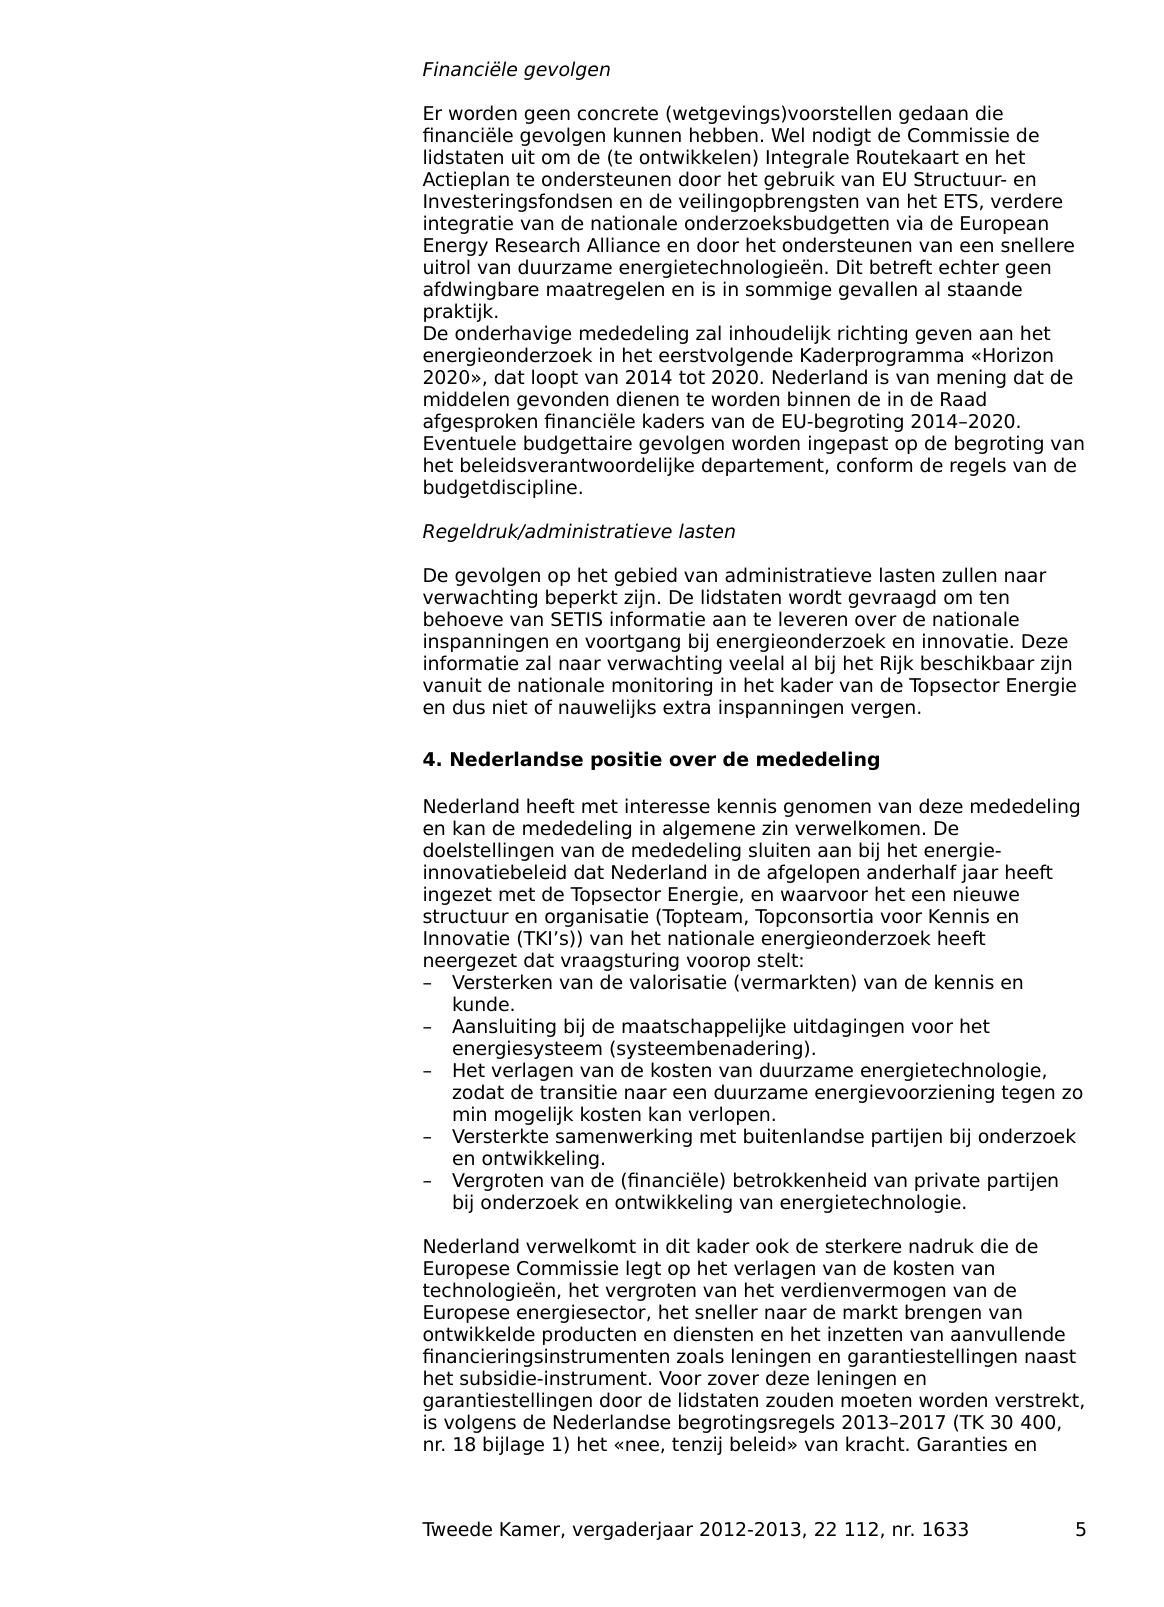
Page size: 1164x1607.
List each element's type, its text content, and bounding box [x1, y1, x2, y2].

text De onderhavige mededeling zal inhoudelijk richting geven aan het energieonderzoek in het eerstvolgende Kaderprogramma «Horizon 2020», dat loopt van 2014 tot 2020. Nederland is van mening dat de middelen gevonden dienen te worden binnen de in de Raad afgesproken financiële kaders van de EU-begroting 2014–2020. Eventuele budgettaire gevolgen worden ingepast op de begroting van het beleidsverantwoordelijke departement, conform de regels van de budgetdiscipline. [422, 323, 1087, 499]
text – Versterken van de valorisatie (vermarkten) van de kennis en kunde. [422, 972, 1087, 1016]
subtitle 4. Nederlandse positie over de mededeling [422, 749, 1087, 771]
subtitle Regeldruk/administratieve lasten [422, 521, 1087, 543]
text – Vergroten van de (financiële) betrokkenheid van private partijen bij onderzoek en ontwikkeling van energietechnologie. [422, 1170, 1087, 1214]
text Er worden geen concrete (wetgevings)voorstellen gedaan die financiële gevolgen kunnen hebben. Wel nodigt de Commissie de lidstaten uit om de (te ontwikkelen) Integrale Routekaart en het Actieplan te ondersteunen door het gebruik van EU Structuur- en Investeringsfondsen en de veilingopbrengsten van het ETS, verdere integratie van de nationale onderzoeksbudgetten via de European Energy Research Alliance en door het ondersteunen van een snellere uitrol van duurzame energietechnologieën. Dit betreft echter geen afdwingbare maatregelen en is in sommige gevallen al staande praktijk. [422, 103, 1087, 323]
text – Het verlagen van de kosten van duurzame energietechnologie, zodat de transitie naar een duurzame energievoorziening tegen zo min mogelijk kosten kan verlopen. [422, 1060, 1087, 1126]
text – Aansluiting bij de maatschappelijke uitdagingen voor het energiesysteem (systeembenadering). [422, 1016, 1087, 1060]
subtitle Financiële gevolgen [422, 59, 1087, 81]
text De gevolgen op het gebied van administratieve lasten zullen naar verwachting beperkt zijn. De lidstaten wordt gevraagd om ten behoeve van SETIS informatie aan te leveren over de nationale inspanningen en voortgang bij energieonderzoek en innovatie. Deze informatie zal naar verwachting veelal al bij het Rijk beschikbaar zijn vanuit de nationale monitoring in het kader van de Topsector Energie en dus niet of nauwelijks extra inspanningen vergen. [422, 565, 1087, 719]
text Nederland heeft met interesse kennis genomen van deze mededeling en kan de mededeling in algemene zin verwelkomen. De doelstellingen van de mededeling sluiten aan bij het energie-innovatiebeleid dat Nederland in de afgelopen anderhalf jaar heeft ingezet met de Topsector Energie, en waarvoor het een nieuwe structuur en organisatie (Topteam, Topconsortia voor Kennis en Innovatie (TKI’s)) van het nationale energieonderzoek heeft neergezet dat vraagsturing voorop stelt: [422, 796, 1087, 972]
text Nederland verwelkomt in dit kader ook de sterkere nadruk die de Europese Commissie legt op het verlagen van de kosten van technologieën, het vergroten van het verdienvermogen van de Europese energiesector, het sneller naar de markt brengen van ontwikkelde producten en diensten en het inzetten van aanvullende financieringsinstrumenten zoals leningen en garantiestellingen naast het subsidie-instrument. Voor zover deze leningen en garantiestellingen door de lidstaten zouden moeten worden verstrekt, is volgens de Nederlandse begrotingsregels 2013–2017 (TK 30 400, nr. 18 bijlage 1) het «nee, tenzij beleid» van kracht. Garanties en [422, 1236, 1087, 1456]
text – Versterkte samenwerking met buitenlandse partijen bij onderzoek en ontwikkeling. [422, 1126, 1087, 1170]
